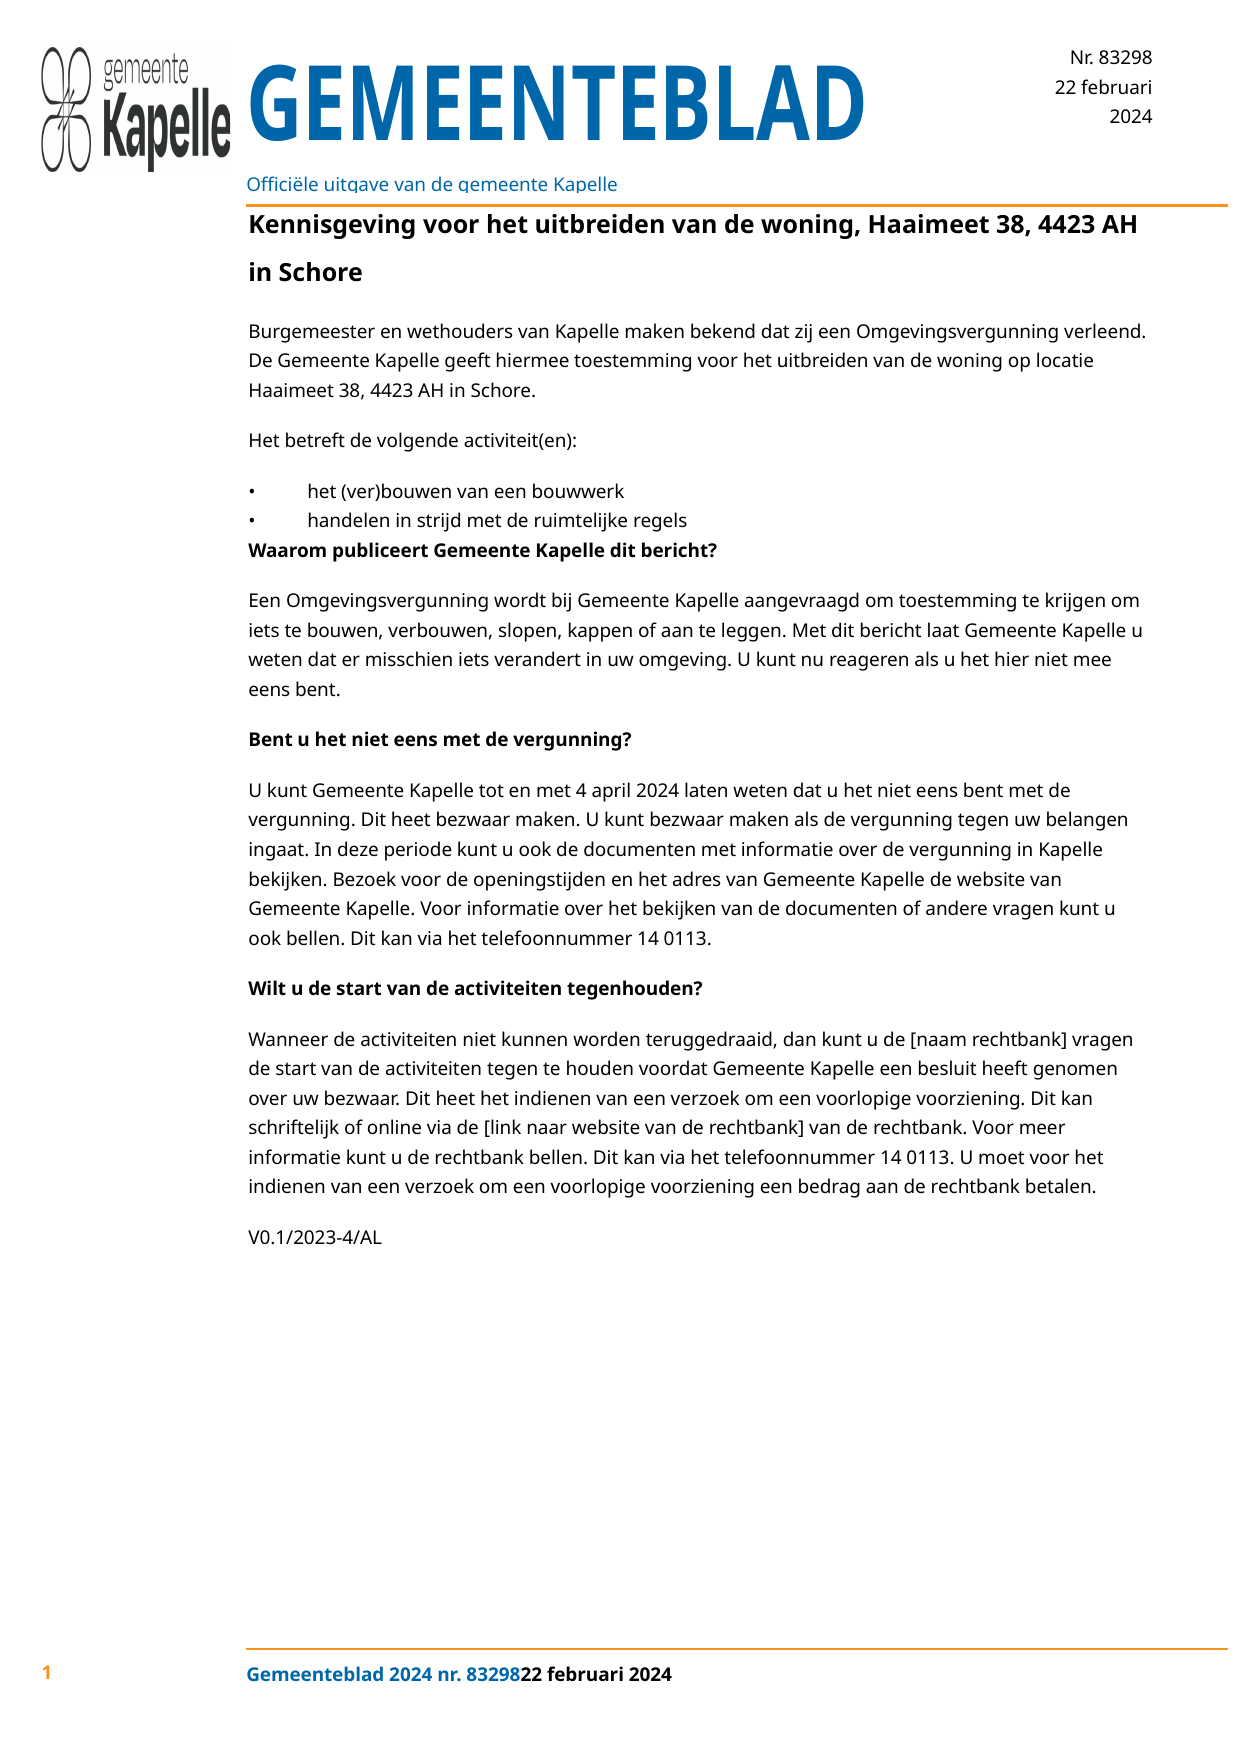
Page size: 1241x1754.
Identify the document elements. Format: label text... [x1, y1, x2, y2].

text Waarom publiceert Gemeente Kapelle dit bericht? [248, 537, 1152, 563]
text V0.1/2023-4/AL [248, 1224, 1152, 1250]
list het (ver)bouwen van een bouwwerk [248, 478, 1152, 504]
text U kunt Gemeente Kapelle tot en met 4 april 2024 laten weten dat u het niet eens bent met de vergunning. Dit heet bezwaar maken. U kunt bezwaar maken als de vergunning tegen uw belangen ingaat. In deze periode kunt u ook de documenten met informatie over de vergunning in Kapelle bekijken. Bezoek voor de openingstijden en het adres van Gemeente Kapelle de website van Gemeente Kapelle. Voor informatie over het bekijken van de documenten of andere vragen kunt u ook bellen. Dit kan via het telefoonnummer 14 0113. [248, 777, 1152, 951]
text Wanneer de activiteiten niet kunnen worden teruggedraaid, dan kunt u de [naam rechtbank] vragen de start van de activiteiten tegen te houden voordat Gemeente Kapelle een besluit heeft genomen over uw bezwaar. Dit heet het indienen van een verzoek om een voorlopige voorziening. Dit kan schriftelijk of online via de [link naar website van de rechtbank] van de rechtbank. Voor meer informatie kunt u de rechtbank bellen. Dit kan via het telefoonnummer 14 0113. U moet voor het indienen van een verzoek om een voorlopige voorziening een bedrag aan de rechtbank betalen. [248, 1026, 1152, 1199]
text Het betreft de volgende activiteit(en): [248, 427, 1152, 453]
list handelen in strijd met de ruimtelijke regels [248, 507, 1152, 533]
picture [41, 47, 231, 172]
text Kennisgeving voor het uitbreiden van de woning, Haaimeet 38, 4423 AH in Schore [248, 207, 1152, 288]
text Wilt u de start van de activiteiten tegenhouden? [248, 975, 1152, 1001]
text Een Omgevingsvergunning wordt bij Gemeente Kapelle aangevraagd om toestemming te krijgen om iets te bouwen, verbouwen, slopen, kappen of aan te leggen. Met dit bericht laat Gemeente Kapelle u weten dat er misschien iets verandert in uw omgeving. U kunt nu reageren als u het hier niet mee eens bent. [248, 587, 1152, 702]
text Bent u het niet eens met de vergunning? [248, 727, 1152, 752]
text Burgemeester en wethouders van Kapelle maken bekend dat zij een Omgevingsvergunning verleend. De Gemeente Kapelle geeft hiermee toestemming voor het uitbreiden van de woning op locatie Haaimeet 38, 4423 AH in Schore. [248, 318, 1152, 403]
